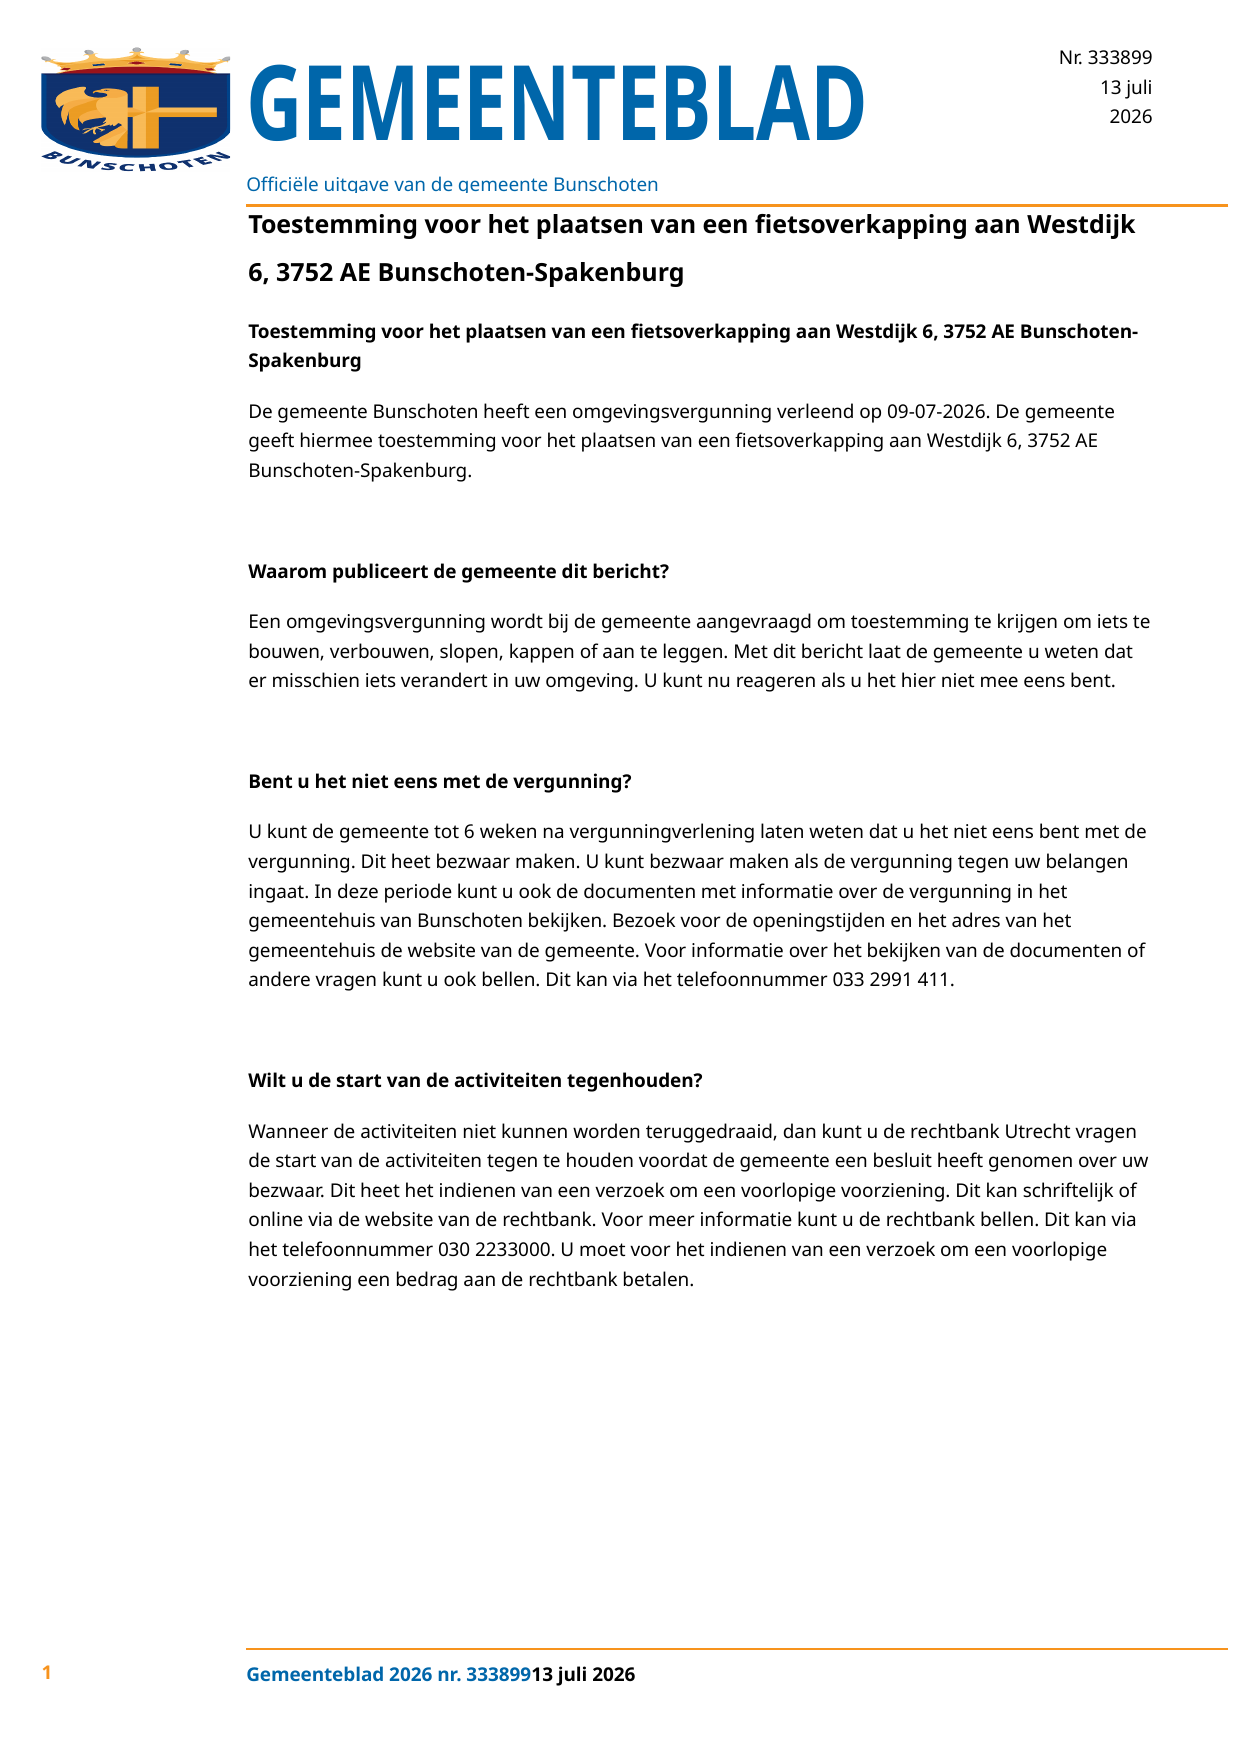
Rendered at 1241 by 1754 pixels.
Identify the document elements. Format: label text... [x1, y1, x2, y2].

text De gemeente Bunschoten heeft een omgevingsvergunning verleend op 09-07-2026. De gemeente geeft hiermee toestemming voor het plaatsen van een fietsoverkapping aan Westdijk 6, 3752 AE Bunschoten-Spakenburg. [248, 398, 1152, 483]
text Bent u het niet eens met de vergunning? [248, 768, 1152, 794]
text Een omgevingsvergunning wordt bij de gemeente aangevraagd om toestemming te krijgen om iets te bouwen, verbouwen, slopen, kappen of aan te leggen. Met dit bericht laat de gemeente u weten dat er misschien iets verandert in uw omgeving. U kunt nu reageren als u het hier niet mee eens bent. [248, 608, 1152, 693]
text Wanneer de activiteiten niet kunnen worden teruggedraaid, dan kunt u de rechtbank Utrecht vragen de start van de activiteiten tegen te houden voordat de gemeente een besluit heeft genomen over uw bezwaar. Dit heet het indienen van een verzoek om een voorlopige voorziening. Dit kan schriftelijk of online via de website van de rechtbank. Voor meer informatie kunt u de rechtbank bellen. Dit kan via het telefoonnummer 030 2233000. U moet voor het indienen van een verzoek om een voorlopige voorziening een bedrag aan de rechtbank betalen. [248, 1118, 1152, 1292]
text Waarom publiceert de gemeente dit bericht? [248, 558, 1152, 584]
text Wilt u de start van de activiteiten tegenhouden? [248, 1067, 1152, 1093]
text Toestemming voor het plaatsen van een fietsoverkapping aan Westdijk 6, 3752 AE Bunschoten-Spakenburg [248, 318, 1152, 373]
picture [41, 47, 231, 172]
text Toestemming voor het plaatsen van een fietsoverkapping aan Westdijk 6, 3752 AE Bunschoten-Spakenburg [248, 207, 1152, 288]
text U kunt de gemeente tot 6 weken na vergunningverlening laten weten dat u het niet eens bent met de vergunning. Dit heet bezwaar maken. U kunt bezwaar maken als de vergunning tegen uw belangen ingaat. In deze periode kunt u ook de documenten met informatie over de vergunning in het gemeentehuis van Bunschoten bekijken. Bezoek voor de openingstijden en het adres van het gemeentehuis de website van de gemeente. Voor informatie over het bekijken van de documenten of andere vragen kunt u ook bellen. Dit kan via het telefoonnummer 033 2991 411. [248, 819, 1152, 992]
